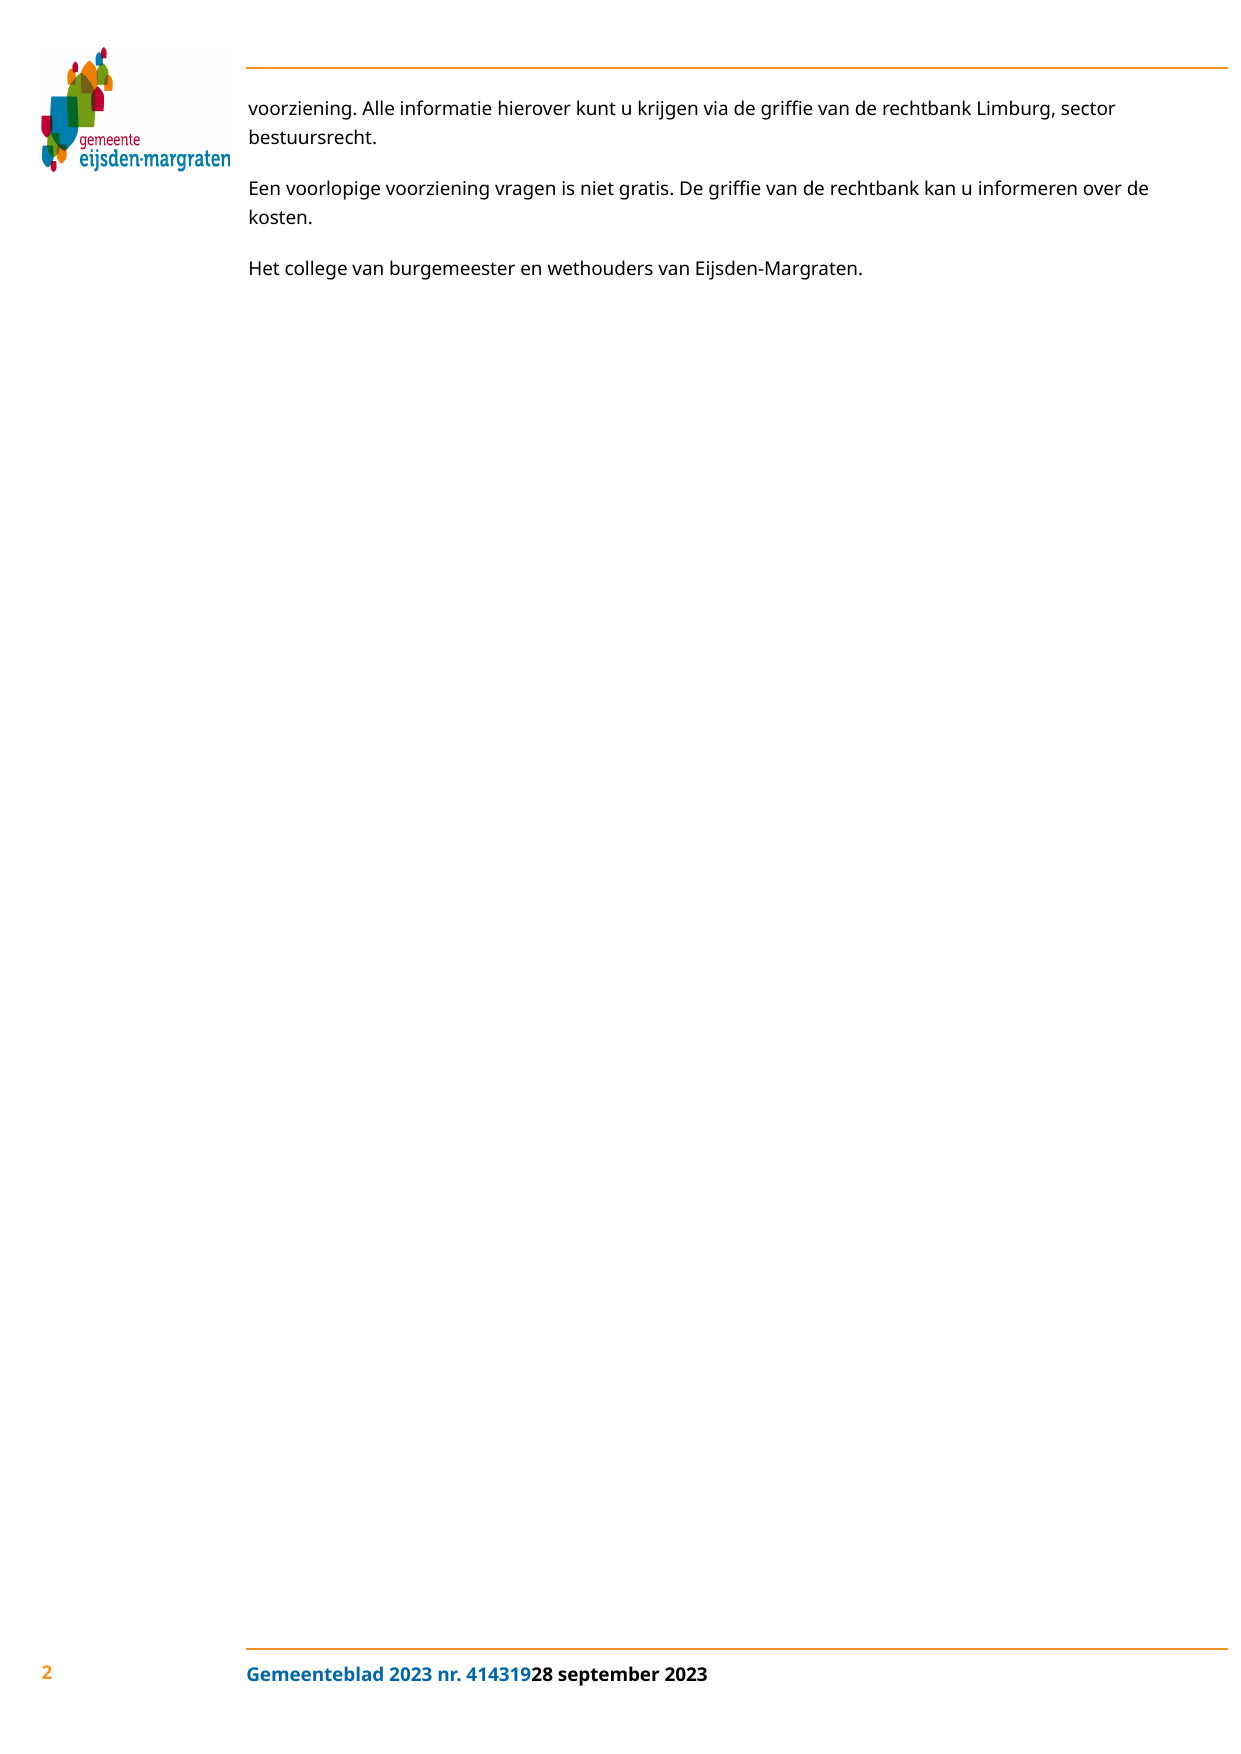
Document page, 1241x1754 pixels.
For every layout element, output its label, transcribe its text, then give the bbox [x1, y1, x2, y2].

text Een voorlopige voorziening vragen is niet gratis. De griffie van de rechtbank kan u informeren over de kosten. [248, 175, 1152, 230]
picture [41, 47, 231, 172]
text voorziening. Alle informatie hierover kunt u krijgen via de griffie van de rechtbank Limburg, sector bestuursrecht. [248, 95, 1152, 150]
text Het college van burgemeester en wethouders van Eijsden-Margraten. [248, 255, 1152, 281]
